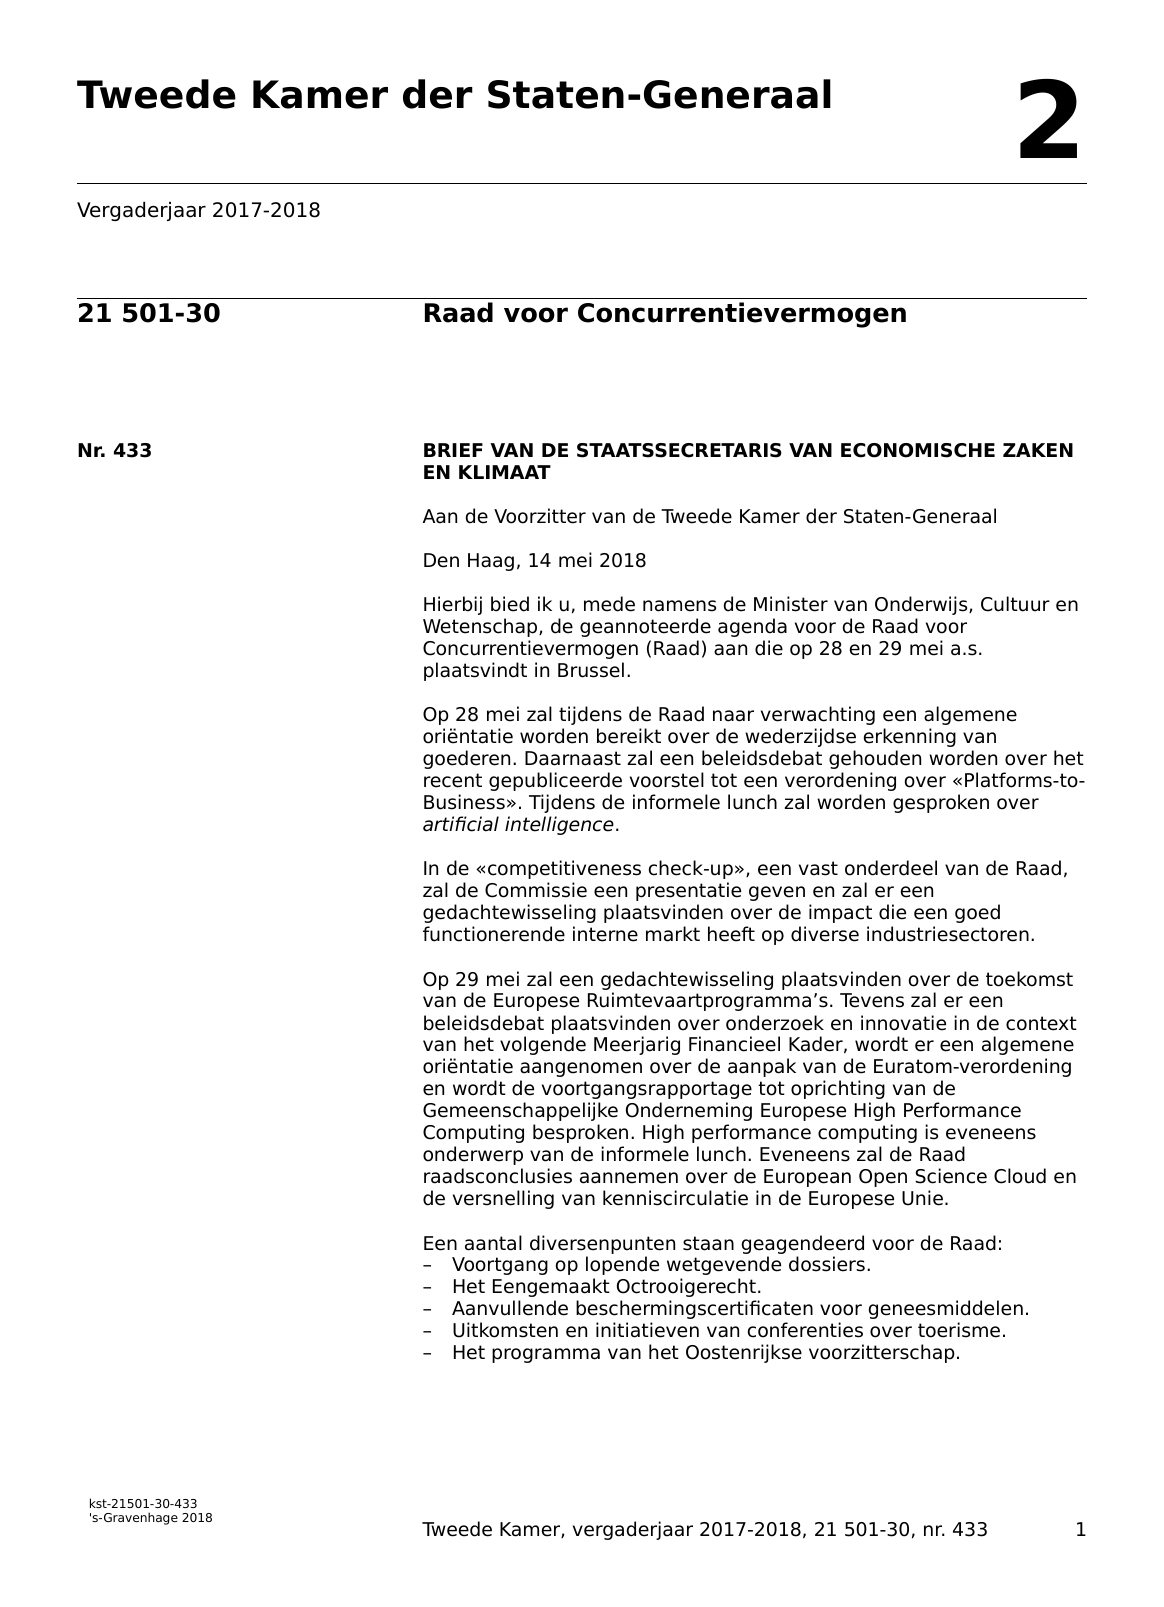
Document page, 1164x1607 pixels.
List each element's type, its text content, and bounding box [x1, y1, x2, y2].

table_header 2 [886, 59, 1087, 183]
text – Uitkomsten en initiatieven van conferenties over toerisme. [422, 1320, 1087, 1342]
text Op 29 mei zal een gedachtewisseling plaatsvinden over de toekomst van de Europese Ruimtevaartprogramma’s. Tevens zal er een beleidsdebat plaatsvinden over onderzoek en innovatie in de context van het volgende Meerjarig Financieel Kader, wordt er een algemene oriëntatie aangenomen over de aanpak van de Euratom-verordening en wordt de voortgangsrapportage tot oprichting van de Gemeenschappelijke Onderneming Europese High Performance Computing besproken. High performance computing is eveneens onderwerp van de informele lunch. Eveneens zal de Raad raadsconclusies aannemen over de European Open Science Cloud en de versnelling van kenniscirculatie in de Europese Unie. [422, 968, 1087, 1210]
subtitle Nr. 433 BRIEF VAN DE STAATSSECRETARIS VAN ECONOMISCHE ZAKEN EN KLIMAAT [77, 440, 1087, 484]
table_cell Vergaderjaar 2017-2018 [77, 184, 1087, 298]
text Op 28 mei zal tijdens de Raad naar verwachting een algemene oriëntatie worden bereikt over de wederzijdse erkenning van goederen. Daarnaast zal een beleidsdebat gehouden worden over het recent gepubliceerde voorstel tot een verordening over «Platforms-to-Business». Tijdens de informele lunch zal worden gesproken over artificial intelligence. [422, 704, 1087, 836]
table_header Tweede Kamer der Staten-Generaal [77, 59, 886, 183]
text Hierbij bied ik u, mede namens de Minister van Onderwijs, Cultuur en Wetenschap, de geannoteerde agenda voor de Raad voor Concurrentievermogen (Raad) aan die op 28 en 29 mei a.s. plaatsvindt in Brussel. [422, 594, 1087, 682]
text Aan de Voorzitter van de Tweede Kamer der Staten-Generaal [422, 506, 1087, 528]
text – Het Eengemaakt Octrooigerecht. [422, 1276, 1087, 1298]
text Den Haag, 14 mei 2018 [422, 550, 1087, 572]
text – Voortgang op lopende wetgevende dossiers. [422, 1254, 1087, 1276]
text – Het programma van het Oostenrijkse voorzitterschap. [422, 1342, 1087, 1364]
text 's-Gravenhage 2018 [88, 1511, 323, 1525]
text – Aanvullende beschermingscertificaten voor geneesmiddelen. [422, 1298, 1087, 1320]
subtitle 21 501-30 Raad voor Concurrentievermogen [77, 299, 1087, 329]
text kst-21501-30-433 [88, 1497, 323, 1511]
text In de «competitiveness check-up», een vast onderdeel van de Raad, zal de Commissie een presentatie geven en zal er een gedachtewisseling plaatsvinden over de impact die een goed functionerende interne markt heeft op diverse industriesectoren. [422, 858, 1087, 946]
text Een aantal diversenpunten staan geagendeerd voor de Raad: [422, 1232, 1087, 1254]
